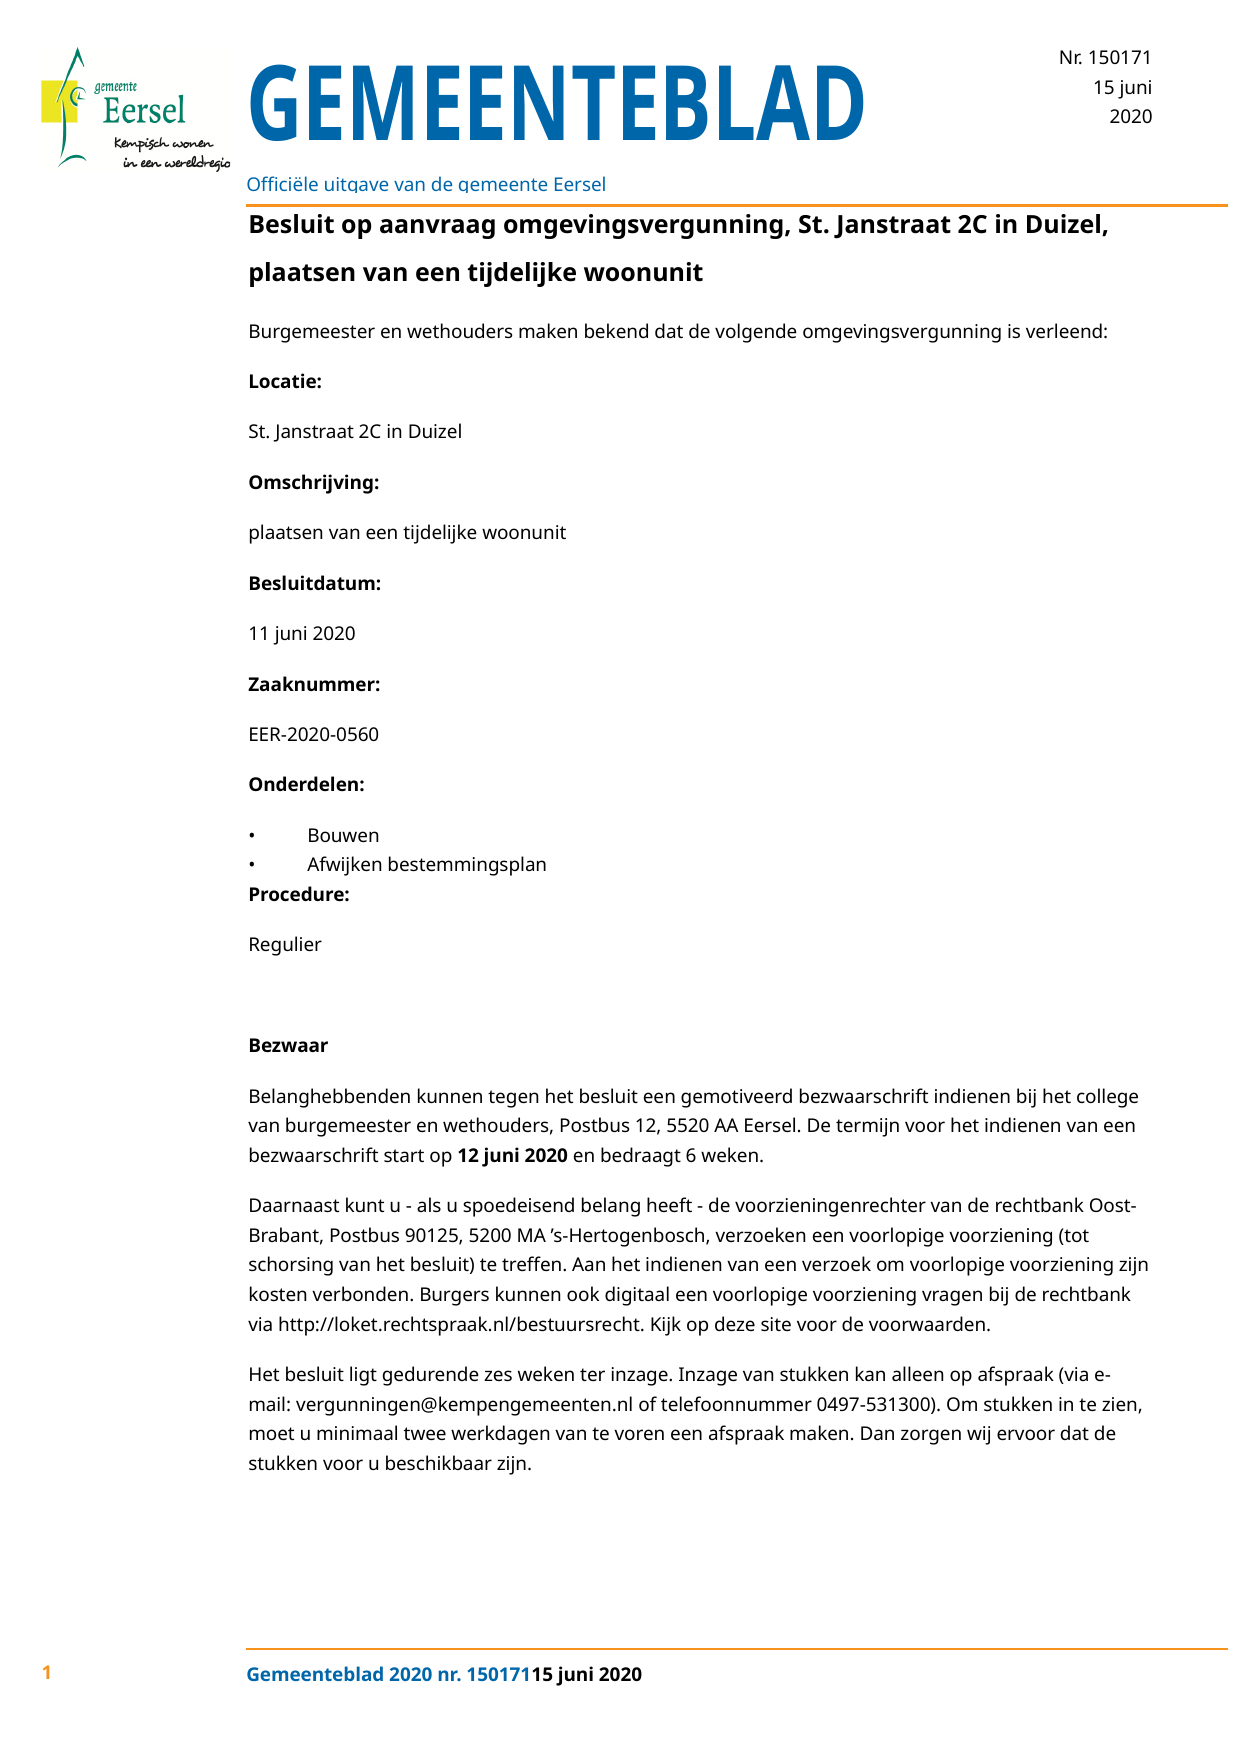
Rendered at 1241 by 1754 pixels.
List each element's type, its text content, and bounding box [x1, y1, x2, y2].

text EER-2020-0560 [248, 721, 1152, 747]
text plaatsen van een tijdelijke woonunit [248, 519, 1152, 545]
text Zaaknummer: [248, 671, 1152, 697]
text Locatie: [248, 368, 1152, 394]
list Bouwen [248, 822, 1152, 848]
text Belanghebbenden kunnen tegen het besluit een gemotiveerd bezwaarschrift indienen bij het college van burgemeester en wethouders, Postbus 12, 5520 AA Eersel. De termijn voor het indienen van een bezwaarschrift start op 12 juni 2020 en bedraagt 6 weken. [248, 1083, 1152, 1168]
text Burgemeester en wethouders maken bekend dat de volgende omgevingsvergunning is verleend: [248, 318, 1152, 344]
text Procedure: [248, 881, 1152, 907]
text 11 juni 2020 [248, 620, 1152, 646]
text Regulier [248, 932, 1152, 957]
text Bezwaar [248, 1032, 1152, 1058]
text Besluit op aanvraag omgevingsvergunning, St. Janstraat 2C in Duizel, plaatsen van een tijdelijke woonunit [248, 207, 1152, 288]
picture [41, 47, 231, 172]
text Het besluit ligt gedurende zes weken ter inzage. Inzage van stukken kan alleen op afspraak (via e-mail: vergunningen@kempengemeenten.nl of telefoonnummer 0497-531300). Om stukken in te zien, moet u minimaal twee werkdagen van te voren een afspraak maken. Dan zorgen wij ervoor dat de stukken voor u beschikbaar zijn. [248, 1361, 1152, 1476]
text Onderdelen: [248, 772, 1152, 797]
text Besluitdatum: [248, 570, 1152, 596]
text St. Janstraat 2C in Duizel [248, 419, 1152, 444]
text Omschrijving: [248, 469, 1152, 495]
list Afwijken bestemmingsplan [248, 852, 1152, 877]
text Daarnaast kunt u - als u spoedeisend belang heeft - de voorzieningenrechter van de rechtbank Oost-Brabant, Postbus 90125, 5200 MA ’s-Hertogenbosch, verzoeken een voorlopige voorziening (tot schorsing van het besluit) te treffen. Aan het indienen van een verzoek om voorlopige voorziening zijn kosten verbonden. Burgers kunnen ook digitaal een voorlopige voorziening vragen bij de rechtbank via http://loket.rechtspraak.nl/bestuursrecht. Kijk op deze site voor de voorwaarden. [248, 1192, 1152, 1337]
